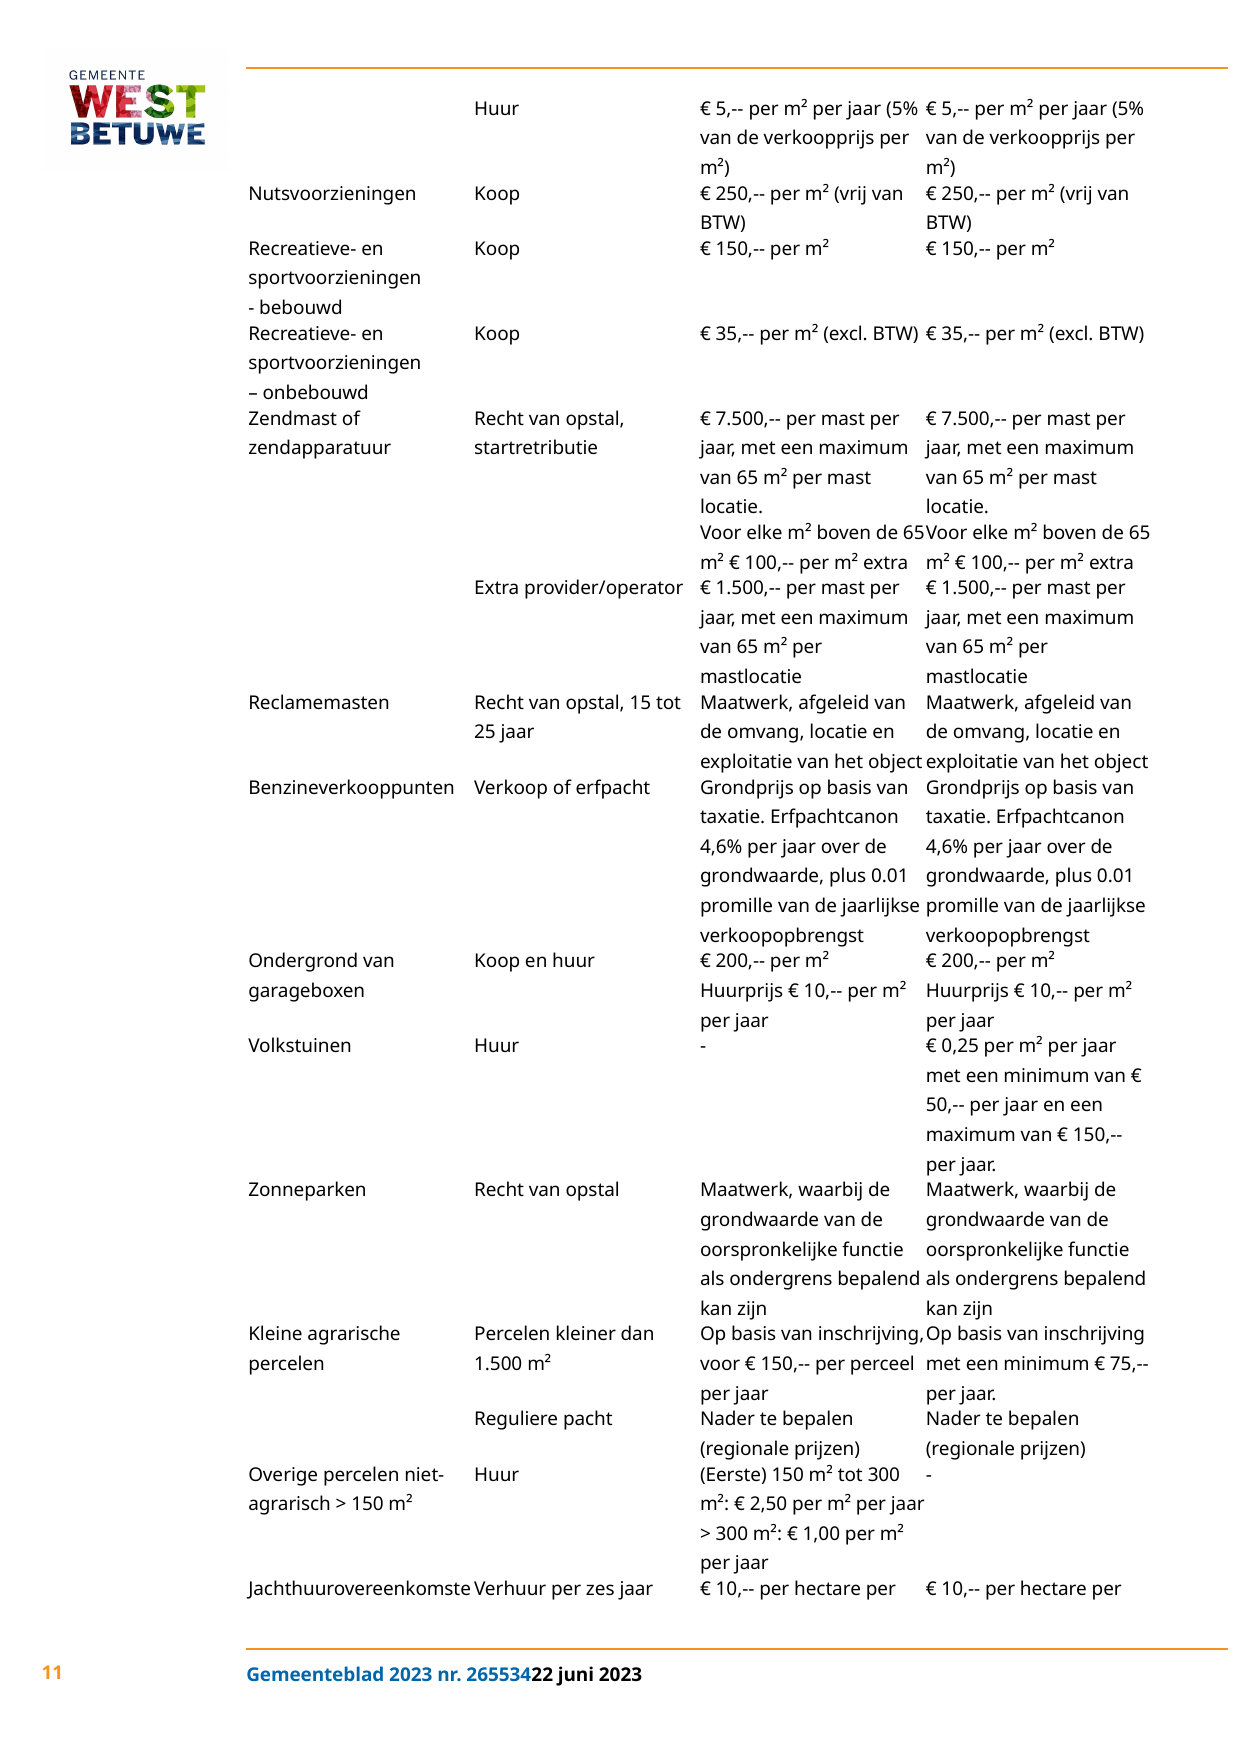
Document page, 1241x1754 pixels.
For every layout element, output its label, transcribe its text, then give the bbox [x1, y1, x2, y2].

table_cell Voor elke m² boven de 65 m² € 100,-- per m² extra [700, 519, 926, 574]
table_cell Grondprijs op basis van taxatie. Erfpachtcanon 4,6% per jaar over de grondwaarde, plus 0.01 promille van de jaarlijkse verkoopopbrengst [700, 774, 926, 948]
table_cell € 10,-- per hectare per [700, 1575, 926, 1601]
table_cell Voor elke m² boven de 65 m² € 100,-- per m² extra [926, 519, 1152, 574]
table_cell Verkoop of erfpacht [474, 774, 700, 948]
table_cell Koop [474, 320, 700, 405]
picture [41, 47, 231, 172]
table_cell € 1.500,-- per mast per jaar, met een maximum van 65 m² per mastlocatie [700, 575, 926, 689]
table_cell Huur [474, 1461, 700, 1575]
table_cell [474, 519, 700, 574]
table_cell [248, 519, 474, 574]
table_cell Nader te bepalen (regionale prijzen) [926, 1406, 1152, 1461]
table_cell Jachthuurovereenkomste [248, 1575, 474, 1601]
table_cell [248, 575, 474, 689]
table_cell € 150,-- per m² [700, 235, 926, 320]
table_cell - [700, 1033, 926, 1177]
table_cell € 10,-- per hectare per [926, 1575, 1152, 1601]
table_cell Percelen kleiner dan 1.500 m² [474, 1321, 700, 1406]
table_cell Reguliere pacht [474, 1406, 700, 1461]
table_cell Kleine agrarische percelen [248, 1321, 474, 1406]
table_cell Recht van opstal, startretributie [474, 405, 700, 519]
table_cell Verhuur per zes jaar [474, 1575, 700, 1601]
table_cell Huur [474, 1033, 700, 1177]
table_cell € 250,-- per m² (vrij van BTW) [926, 180, 1152, 235]
table_cell Maatwerk, afgeleid van de omvang, locatie en exploitatie van het object [926, 689, 1152, 774]
table_cell Maatwerk, waarbij de grondwaarde van de oorspronkelijke functie als ondergrens bepalend kan zijn [926, 1177, 1152, 1321]
table_cell € 1.500,-- per mast per jaar, met een maximum van 65 m² per mastlocatie [926, 575, 1152, 689]
table_cell € 150,-- per m² [926, 235, 1152, 320]
table_cell Zonneparken [248, 1177, 474, 1321]
table_cell Nutsvoorzieningen [248, 180, 474, 235]
table_cell (Eerste) 150 m² tot 300 m²: € 2,50 per m² per jaar > 300 m²: € 1,00 per m² per jaar [700, 1461, 926, 1575]
table_cell Reclamemasten [248, 689, 474, 774]
table_cell Maatwerk, afgeleid van de omvang, locatie en exploitatie van het object [700, 689, 926, 774]
table_cell € 7.500,-- per mast per jaar, met een maximum van 65 m² per mast locatie. [700, 405, 926, 519]
table_cell € 0,25 per m² per jaar met een minimum van € 50,-- per jaar en een maximum van € 150,-- per jaar. [926, 1033, 1152, 1177]
table_cell Recreatieve- en sportvoorzieningen – onbebouwd [248, 320, 474, 405]
table_cell € 200,-- per m² Huurprijs € 10,-- per m² per jaar [926, 948, 1152, 1032]
table_cell Koop en huur [474, 948, 700, 1032]
table_cell [248, 1406, 474, 1461]
table_cell Nader te bepalen (regionale prijzen) [700, 1406, 926, 1461]
table_cell [248, 95, 474, 180]
table_cell Koop [474, 180, 700, 235]
table_cell € 5,-- per m² per jaar (5% van de verkoopprijs per m²) [700, 95, 926, 180]
table_cell - [926, 1461, 1152, 1575]
table_cell Ondergrond van garageboxen [248, 948, 474, 1032]
table_cell € 7.500,-- per mast per jaar, met een maximum van 65 m² per mast locatie. [926, 405, 1152, 519]
table_cell € 200,-- per m² Huurprijs € 10,-- per m² per jaar [700, 948, 926, 1032]
table_cell Volkstuinen [248, 1033, 474, 1177]
table_cell € 250,-- per m² (vrij van BTW) [700, 180, 926, 235]
table_cell Grondprijs op basis van taxatie. Erfpachtcanon 4,6% per jaar over de grondwaarde, plus 0.01 promille van de jaarlijkse verkoopopbrengst [926, 774, 1152, 948]
table_cell Koop [474, 235, 700, 320]
table_cell Op basis van inschrijving, voor € 150,-- per perceel per jaar [700, 1321, 926, 1406]
table_cell Benzineverkooppunten [248, 774, 474, 948]
table_cell Recht van opstal [474, 1177, 700, 1321]
table_cell Extra provider/operator [474, 575, 700, 689]
table_cell Overige percelen niet-agrarisch > 150 m² [248, 1461, 474, 1575]
table_cell € 5,-- per m² per jaar (5% van de verkoopprijs per m²) [926, 95, 1152, 180]
table_cell Recht van opstal, 15 tot 25 jaar [474, 689, 700, 774]
table_cell Zendmast of zendapparatuur [248, 405, 474, 519]
table_cell Op basis van inschrijving met een minimum € 75,-- per jaar. [926, 1321, 1152, 1406]
table_cell € 35,-- per m² (excl. BTW) [926, 320, 1152, 405]
table_cell € 35,-- per m² (excl. BTW) [700, 320, 926, 405]
table_cell Maatwerk, waarbij de grondwaarde van de oorspronkelijke functie als ondergrens bepalend kan zijn [700, 1177, 926, 1321]
table_cell Recreatieve- en sportvoorzieningen - bebouwd [248, 235, 474, 320]
table_cell Huur [474, 95, 700, 180]
